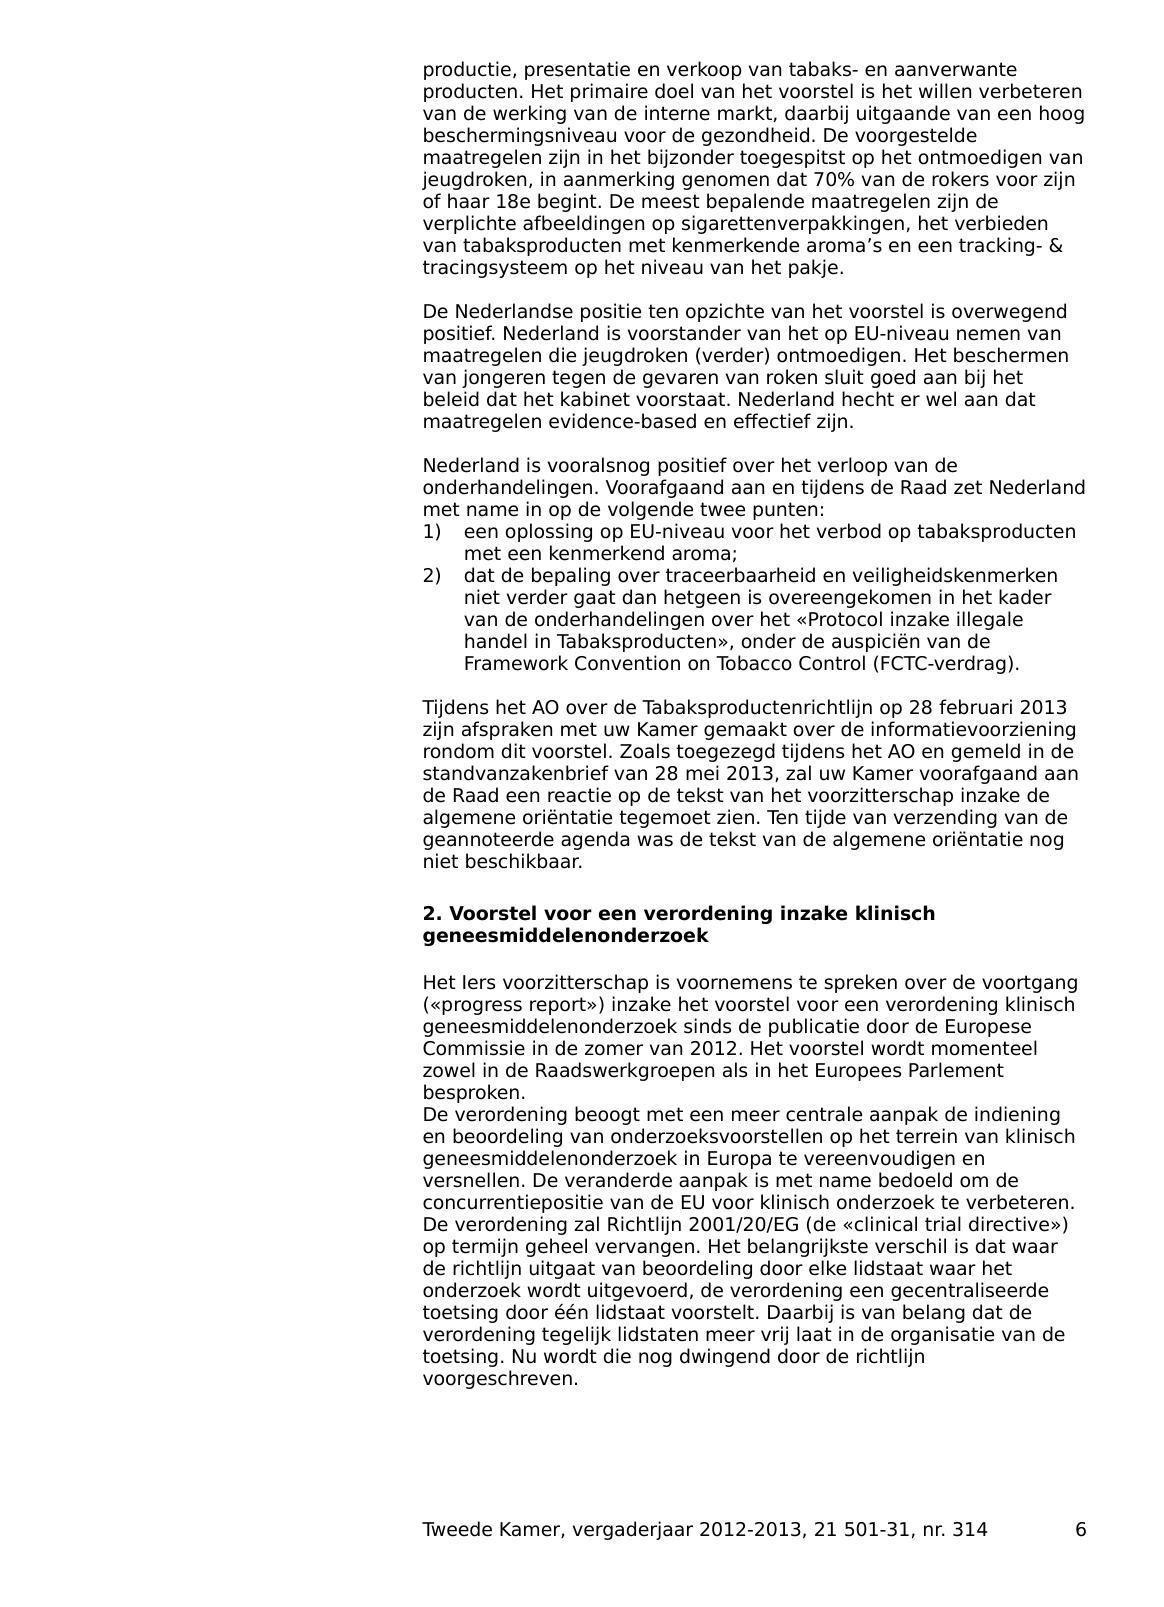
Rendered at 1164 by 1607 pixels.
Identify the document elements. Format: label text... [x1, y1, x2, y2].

text 2) dat de bepaling over traceerbaarheid en veiligheidskenmerken niet verder gaat dan hetgeen is overeengekomen in het kader van de onderhandelingen over het «Protocol inzake illegale handel in Tabaksproducten», onder de auspiciën van de Framework Convention on Tobacco Control (FCTC-verdrag). [422, 565, 1087, 675]
text Nederland is vooralsnog positief over het verloop van de onderhandelingen. Voorafgaand aan en tijdens de Raad zet Nederland met name in op de volgende twee punten: [422, 455, 1087, 521]
text Tijdens het AO over de Tabaksproductenrichtlijn op 28 februari 2013 zijn afspraken met uw Kamer gemaakt over de informatievoorziening rondom dit voorstel. Zoals toegezegd tijdens het AO en gemeld in de standvanzakenbrief van 28 mei 2013, zal uw Kamer voorafgaand aan de Raad een reactie op de tekst van het voorzitterschap inzake de algemene oriëntatie tegemoet zien. Ten tijde van verzending van de geannoteerde agenda was de tekst van de algemene oriëntatie nog niet beschikbaar. [422, 697, 1087, 873]
subtitle 2. Voorstel voor een verordening inzake klinisch geneesmiddelenonderzoek [422, 903, 1087, 947]
text De verordening beoogt met een meer centrale aanpak de indiening en beoordeling van onderzoeksvoorstellen op het terrein van klinisch geneesmiddelenonderzoek in Europa te vereenvoudigen en versnellen. De veranderde aanpak is met name bedoeld om de concurrentiepositie van de EU voor klinisch onderzoek te verbeteren. De verordening zal Richtlijn 2001/20/EG (de «clinical trial directive») op termijn geheel vervangen. Het belangrijkste verschil is dat waar de richtlijn uitgaat van beoordeling door elke lidstaat waar het onderzoek wordt uitgevoerd, de verordening een gecentraliseerde toetsing door één lidstaat voorstelt. Daarbij is van belang dat de verordening tegelijk lidstaten meer vrij laat in de organisatie van de toetsing. Nu wordt die nog dwingend door de richtlijn voorgeschreven. [422, 1104, 1087, 1389]
text Het Iers voorzitterschap is voornemens te spreken over de voortgang («progress report») inzake het voorstel voor een verordening klinisch geneesmiddelenonderzoek sinds de publicatie door de Europese Commissie in de zomer van 2012. Het voorstel wordt momenteel zowel in de Raadswerkgroepen als in het Europees Parlement besproken. [422, 972, 1087, 1104]
text De Nederlandse positie ten opzichte van het voorstel is overwegend positief. Nederland is voorstander van het op EU-niveau nemen van maatregelen die jeugdroken (verder) ontmoedigen. Het beschermen van jongeren tegen de gevaren van roken sluit goed aan bij het beleid dat het kabinet voorstaat. Nederland hecht er wel aan dat maatregelen evidence-based en effectief zijn. [422, 301, 1087, 433]
text 1) een oplossing op EU-niveau voor het verbod op tabaksproducten met een kenmerkend aroma; [422, 521, 1087, 565]
text productie, presentatie en verkoop van tabaks- en aanverwante producten. Het primaire doel van het voorstel is het willen verbeteren van de werking van de interne markt, daarbij uitgaande van een hoog beschermingsniveau voor de gezondheid. De voorgestelde maatregelen zijn in het bijzonder toegespitst op het ontmoedigen van jeugdroken, in aanmerking genomen dat 70% van de rokers voor zijn of haar 18e begint. De meest bepalende maatregelen zijn de verplichte afbeeldingen op sigarettenverpakkingen, het verbieden van tabaksproducten met kenmerkende aroma’s en een tracking- & tracingsysteem op het niveau van het pakje. [422, 59, 1087, 279]
